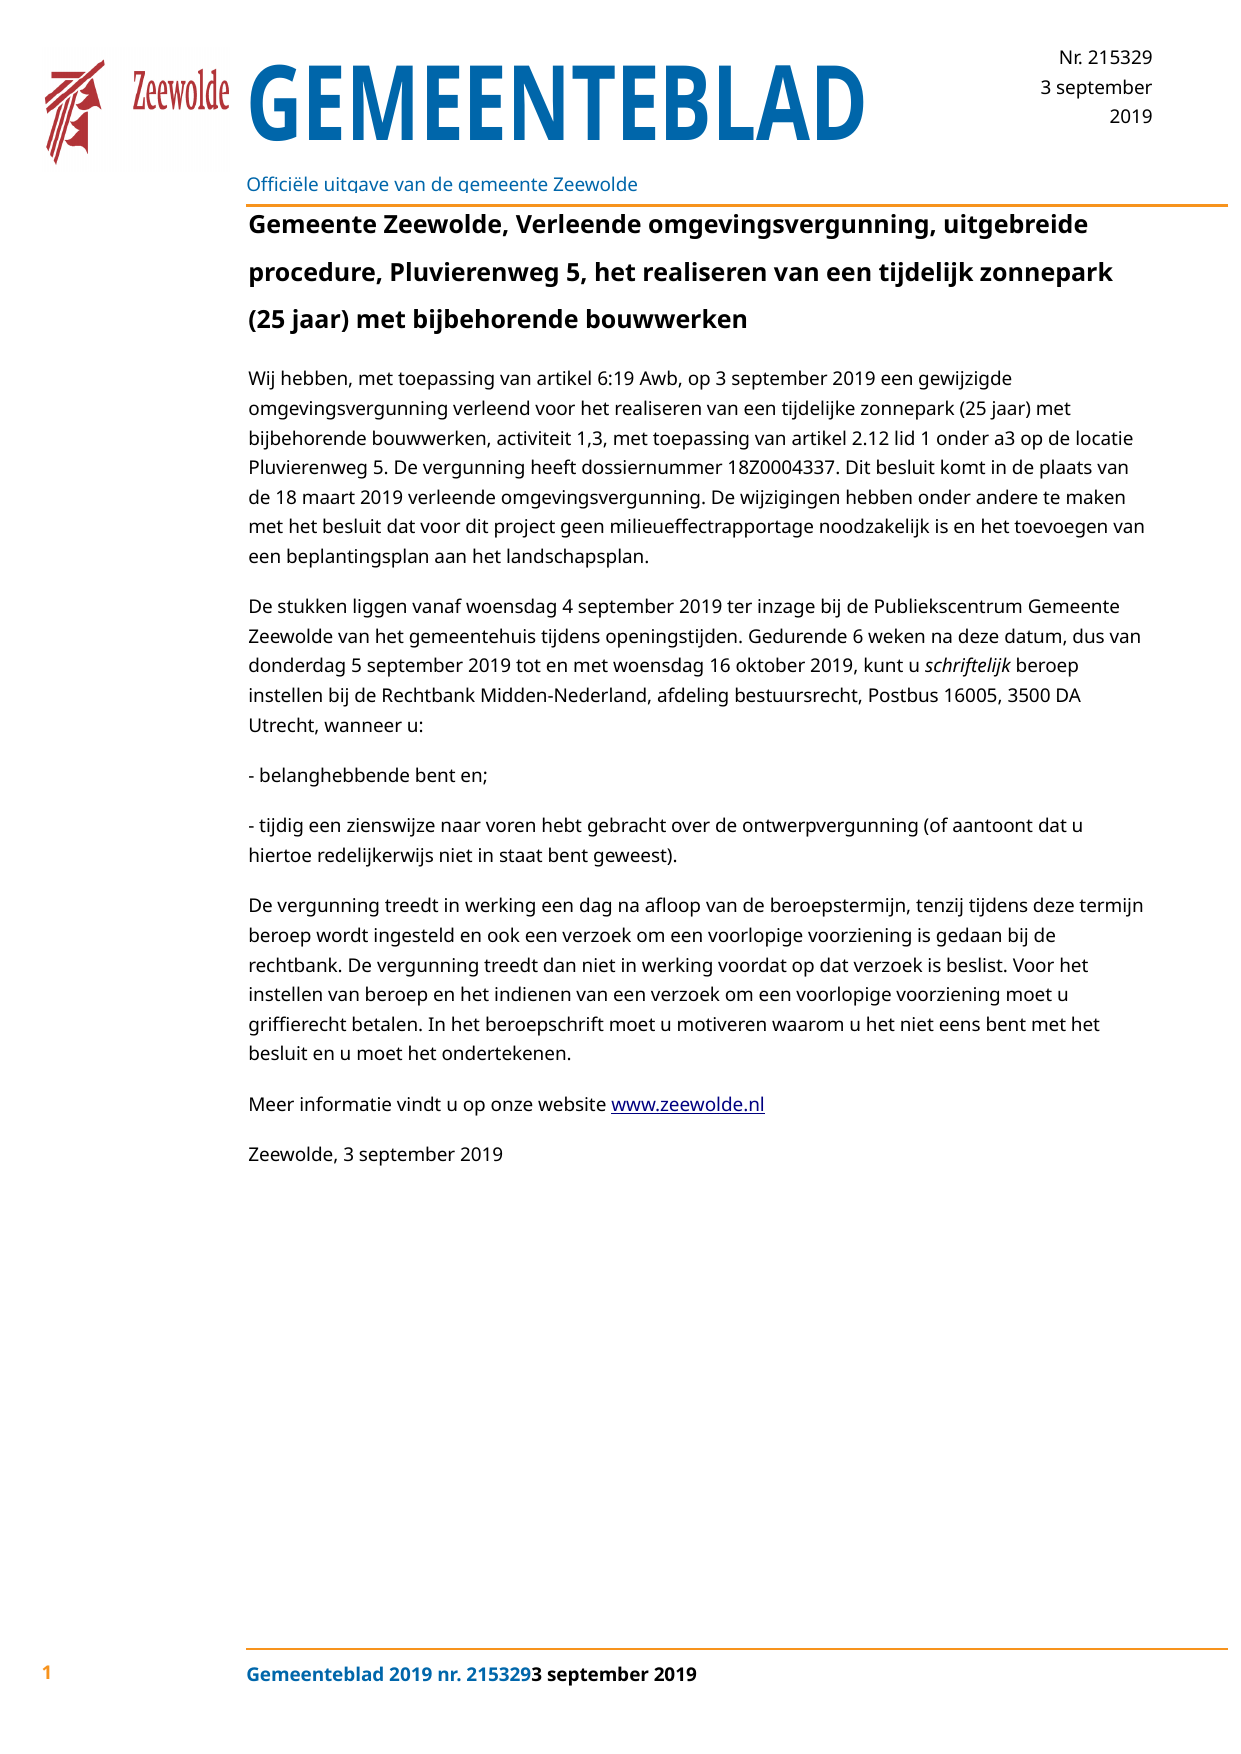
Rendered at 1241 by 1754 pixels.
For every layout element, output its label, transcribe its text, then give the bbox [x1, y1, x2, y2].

text - tijdig een zienswijze naar voren hebt gebracht over de ontwerpvergunning (of aantoont dat u hiertoe redelijkerwijs niet in staat bent geweest). [248, 813, 1152, 868]
text Gemeente Zeewolde, Verleende omgevingsvergunning, uitgebreide procedure, Pluvierenweg 5, het realiseren van een tijdelijk zonnepark (25 jaar) met bijbehorende bouwwerken [248, 207, 1152, 336]
text De vergunning treedt in werking een dag na afloop van de beroepstermijn, tenzij tijdens deze termijn beroep wordt ingesteld en ook een verzoek om een voorlopige voorziening is gedaan bij de rechtbank. De vergunning treedt dan niet in werking voordat op dat verzoek is beslist. Voor het instellen van beroep en het indienen van een verzoek om een voorlopige voorziening moet u griffierecht betalen. In het beroepschrift moet u motiveren waarom u het niet eens bent met het besluit en u moet het ondertekenen. [248, 893, 1152, 1066]
text Wij hebben, met toepassing van artikel 6:19 Awb, op 3 september 2019 een gewijzigde omgevingsvergunning verleend voor het realiseren van een tijdelijke zonnepark (25 jaar) met bijbehorende bouwwerken, activiteit 1,3, met toepassing van artikel 2.12 lid 1 onder a3 op de locatie Pluvierenweg 5. De vergunning heeft dossiernummer 18Z0004337. Dit besluit komt in de plaats van de 18 maart 2019 verleende omgevingsvergunning. De wijzigingen hebben onder andere te maken met het besluit dat voor dit project geen milieueffectrapportage noodzakelijk is en het toevoegen van een beplantingsplan aan het landschapsplan. [248, 366, 1152, 569]
text De stukken liggen vanaf woensdag 4 september 2019 ter inzage bij de Publiekscentrum Gemeente Zeewolde van het gemeentehuis tijdens openingstijden. Gedurende 6 weken na deze datum, dus van donderdag 5 september 2019 tot en met woensdag 16 oktober 2019, kunt u schriftelijk beroep instellen bij de Rechtbank Midden-Nederland, afdeling bestuursrecht, Postbus 16005, 3500 DA Utrecht, wanneer u: [248, 593, 1152, 737]
picture [41, 47, 231, 172]
text Meer informatie vindt u op onze website www.zeewolde.nl [248, 1091, 1152, 1117]
text - belanghebbende bent en; [248, 762, 1152, 788]
text Zeewolde, 3 september 2019 [248, 1141, 1152, 1167]
